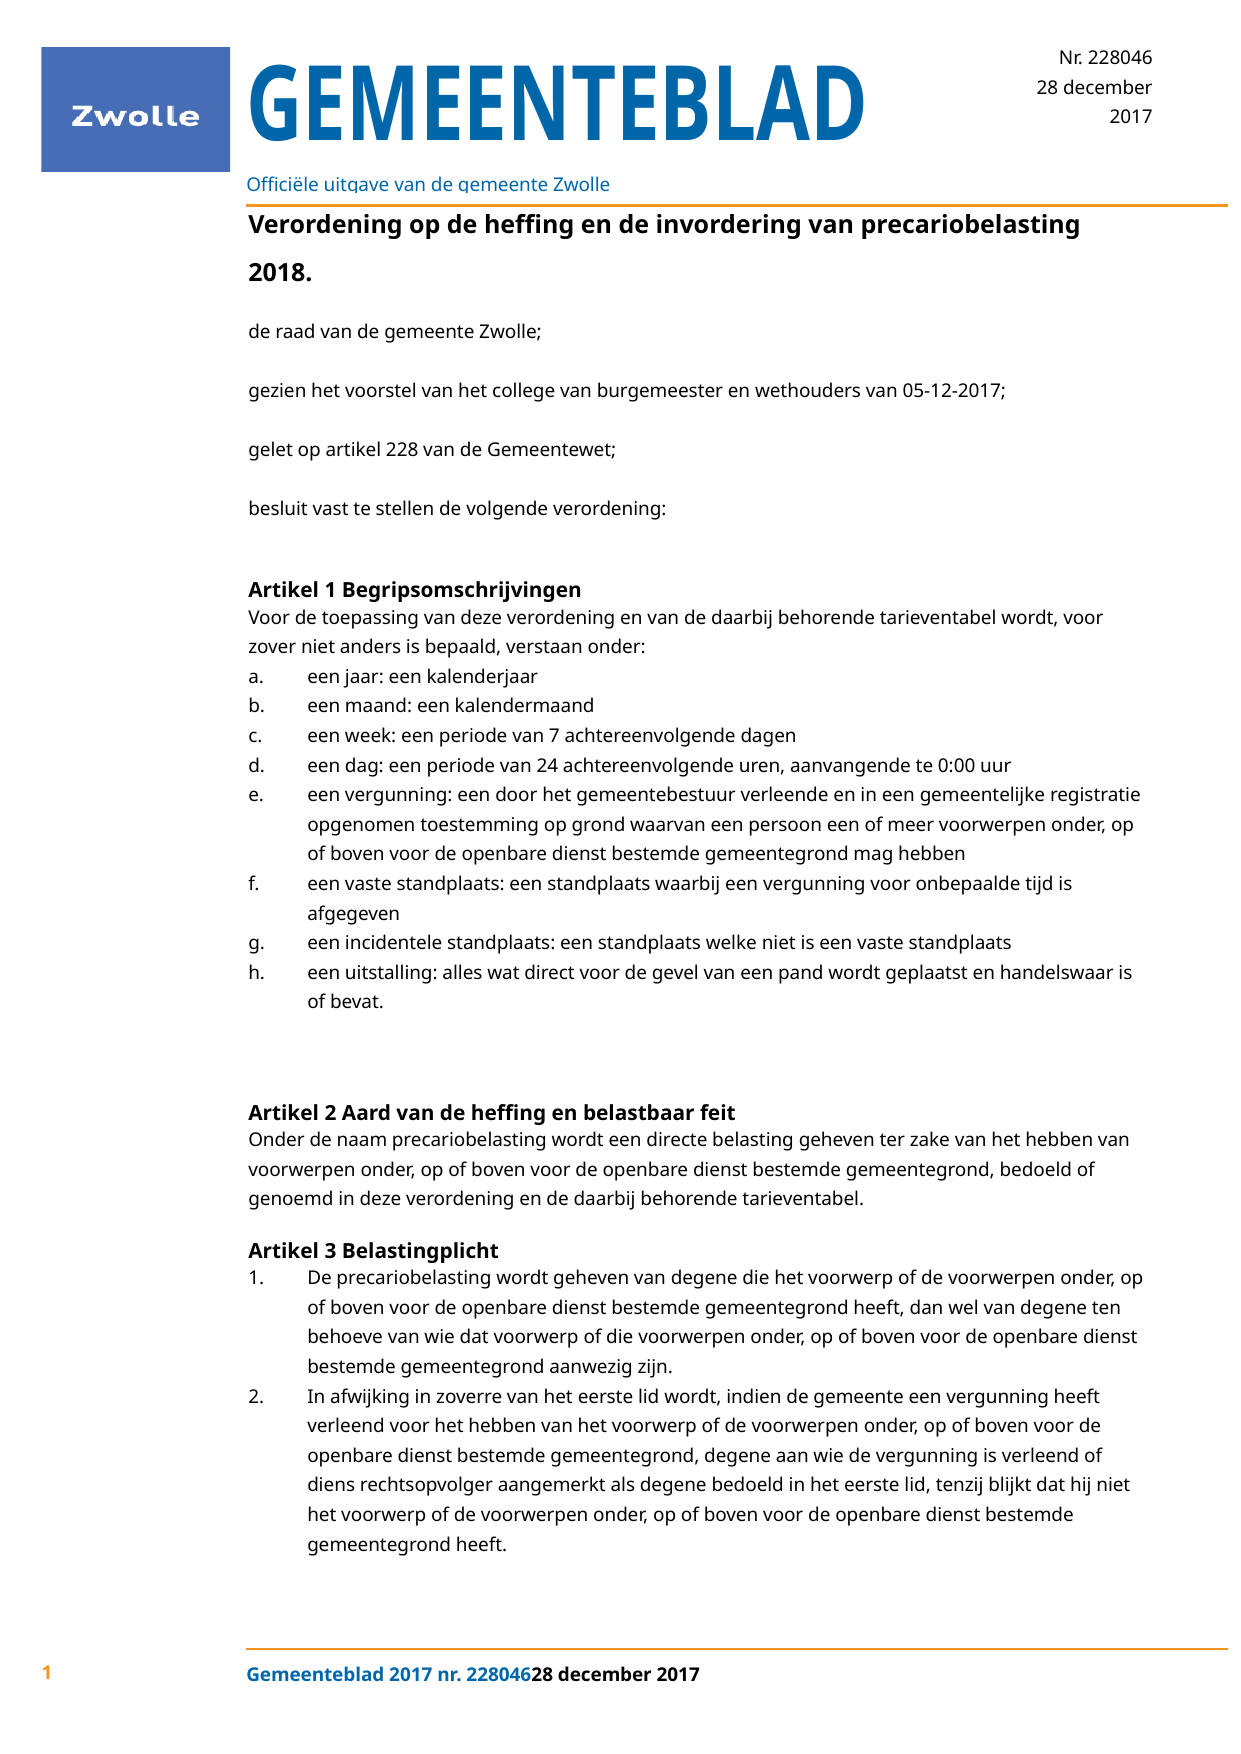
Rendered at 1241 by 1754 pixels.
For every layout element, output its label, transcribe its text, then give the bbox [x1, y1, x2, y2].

list In afwijking in zoverre van het eerste lid wordt, indien de gemeente een vergunning heeft verleend voor het hebben van het voorwerp of de voorwerpen onder, op of boven voor de openbare dienst bestemde gemeentegrond, degene aan wie de vergunning is verleend of diens rechtsopvolger aangemerkt als degene bedoeld in het eerste lid, tenzij blijkt dat hij niet het voorwerp of de voorwerpen onder, op of boven voor de openbare dienst bestemde gemeentegrond heeft. [248, 1383, 1152, 1556]
list een vergunning: een door het gemeentebestuur verleende en in een gemeentelijke registratie opgenomen toestemming op grond waarvan een persoon een of meer voorwerpen onder, op of boven voor de openbare dienst bestemde gemeentegrond mag hebben [248, 781, 1152, 866]
text Artikel 3 Belastingplicht [248, 1236, 1152, 1264]
text Verordening op de heffing en de invordering van precariobelasting 2018. [248, 207, 1152, 288]
text Artikel 2 Aard van de heffing en belastbaar feit [248, 1098, 1152, 1126]
list een maand: een kalendermaand [248, 693, 1152, 718]
text Onder de naam precariobelasting wordt een directe belasting geheven ter zake van het hebben van voorwerpen onder, op of boven voor de openbare dienst bestemde gemeentegrond, bedoeld of genoemd in deze verordening en de daarbij behorende tarieventabel. [248, 1126, 1152, 1211]
list een dag: een periode van 24 achtereenvolgende uren, aanvangende te 0:00 uur [248, 752, 1152, 777]
list een jaar: een kalenderjaar [248, 663, 1152, 689]
list De precariobelasting wordt geheven van degene die het voorwerp of de voorwerpen onder, op of boven voor de openbare dienst bestemde gemeentegrond heeft, dan wel van degene ten behoeve van wie dat voorwerp of die voorwerpen onder, op of boven voor de openbare dienst bestemde gemeentegrond aanwezig zijn. [248, 1264, 1152, 1379]
text gelet op artikel 228 van de Gemeentewet; [248, 436, 1152, 462]
list een incidentele standplaats: een standplaats welke niet is een vaste standplaats [248, 929, 1152, 955]
text besluit vast te stellen de volgende verordening: [248, 495, 1152, 521]
text de raad van de gemeente Zwolle; [248, 318, 1152, 344]
text Artikel 1 Begripsomschrijvingen [248, 575, 1152, 604]
text Voor de toepassing van deze verordening en van de daarbij behorende tarieventabel wordt, voor zover niet anders is bepaald, verstaan onder: [248, 604, 1152, 659]
list een uitstalling: alles wat direct voor de gevel van een pand wordt geplaatst en handelswaar is of bevat. [248, 959, 1152, 1014]
picture [41, 47, 231, 172]
list een week: een periode van 7 achtereenvolgende dagen [248, 722, 1152, 748]
text gezien het voorstel van het college van burgemeester en wethouders van 05-12-2017; [248, 377, 1152, 403]
list een vaste standplaats: een standplaats waarbij een vergunning voor onbepaalde tijd is afgegeven [248, 870, 1152, 925]
